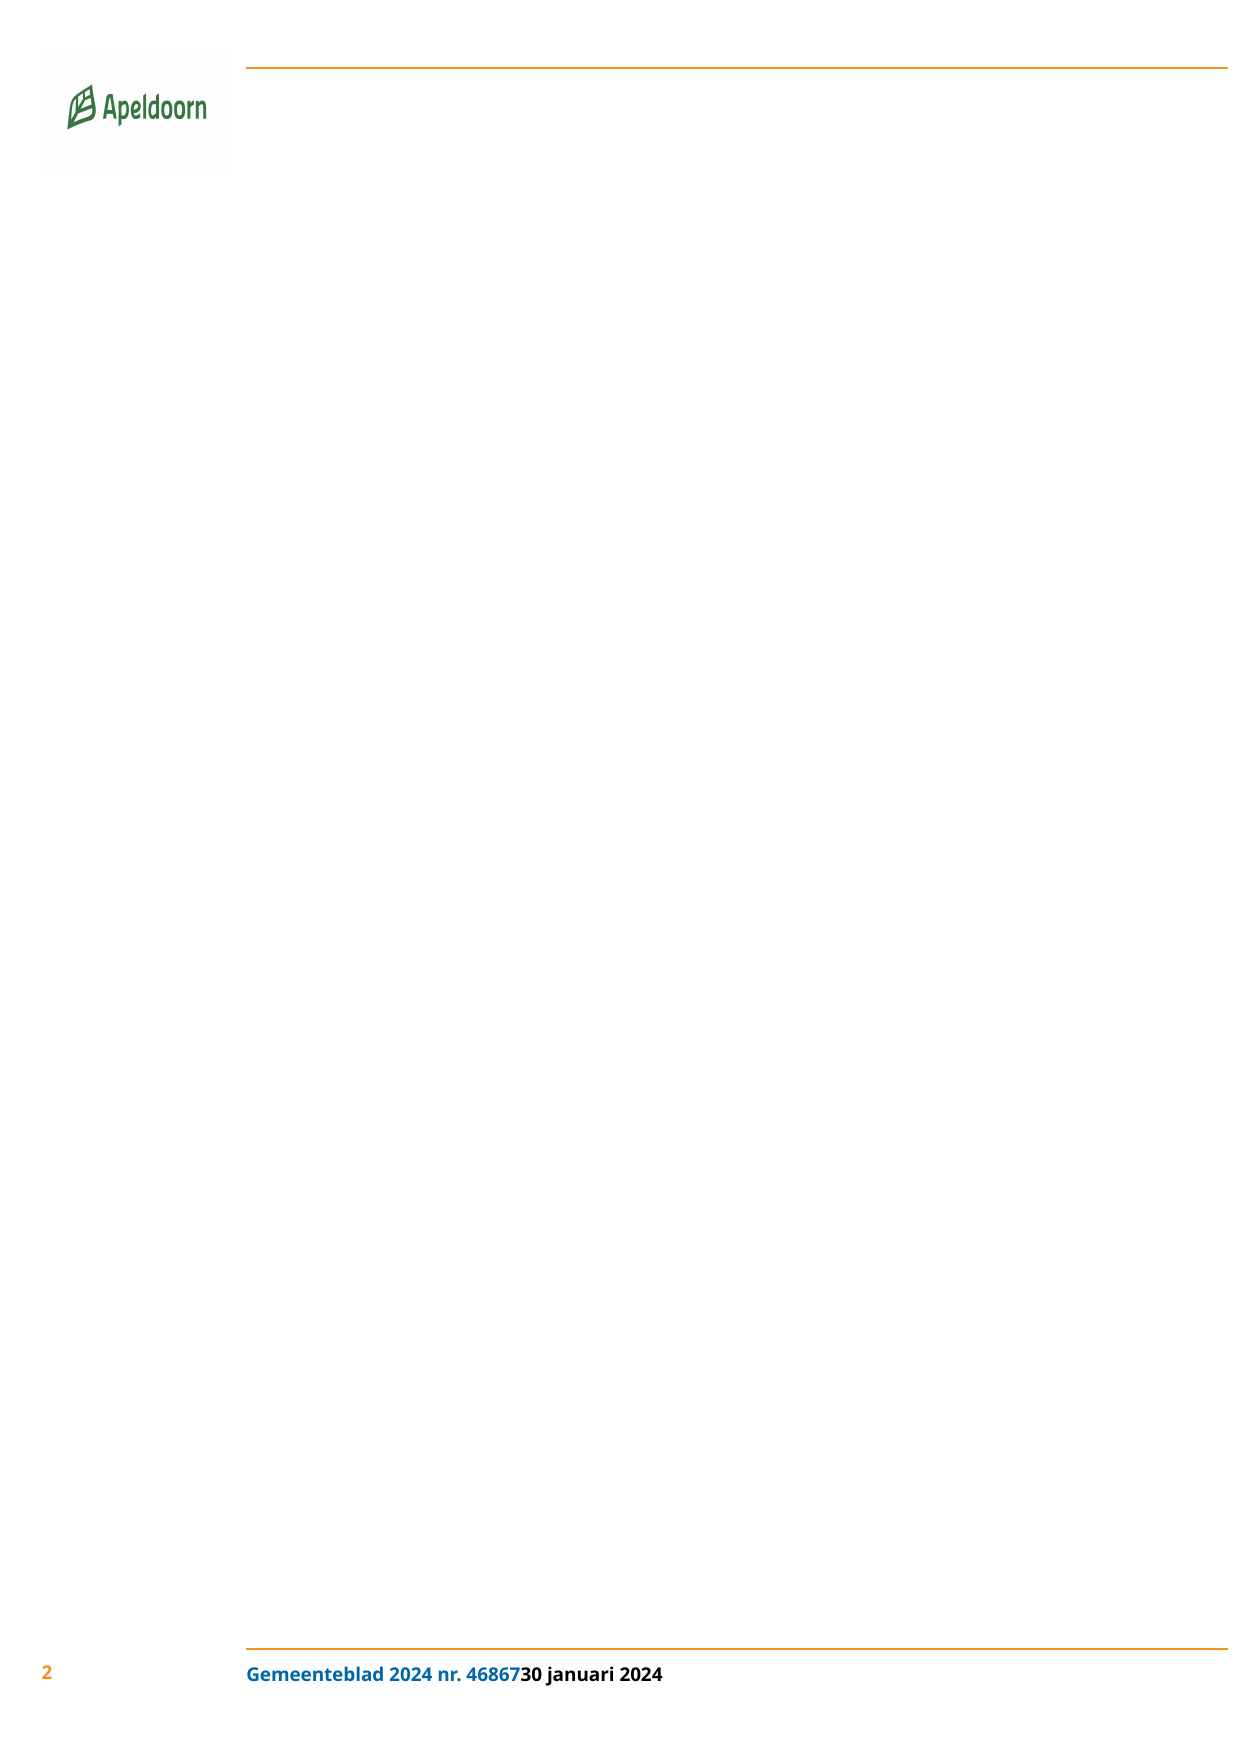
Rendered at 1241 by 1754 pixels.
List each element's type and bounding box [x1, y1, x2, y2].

picture [41, 47, 231, 172]
